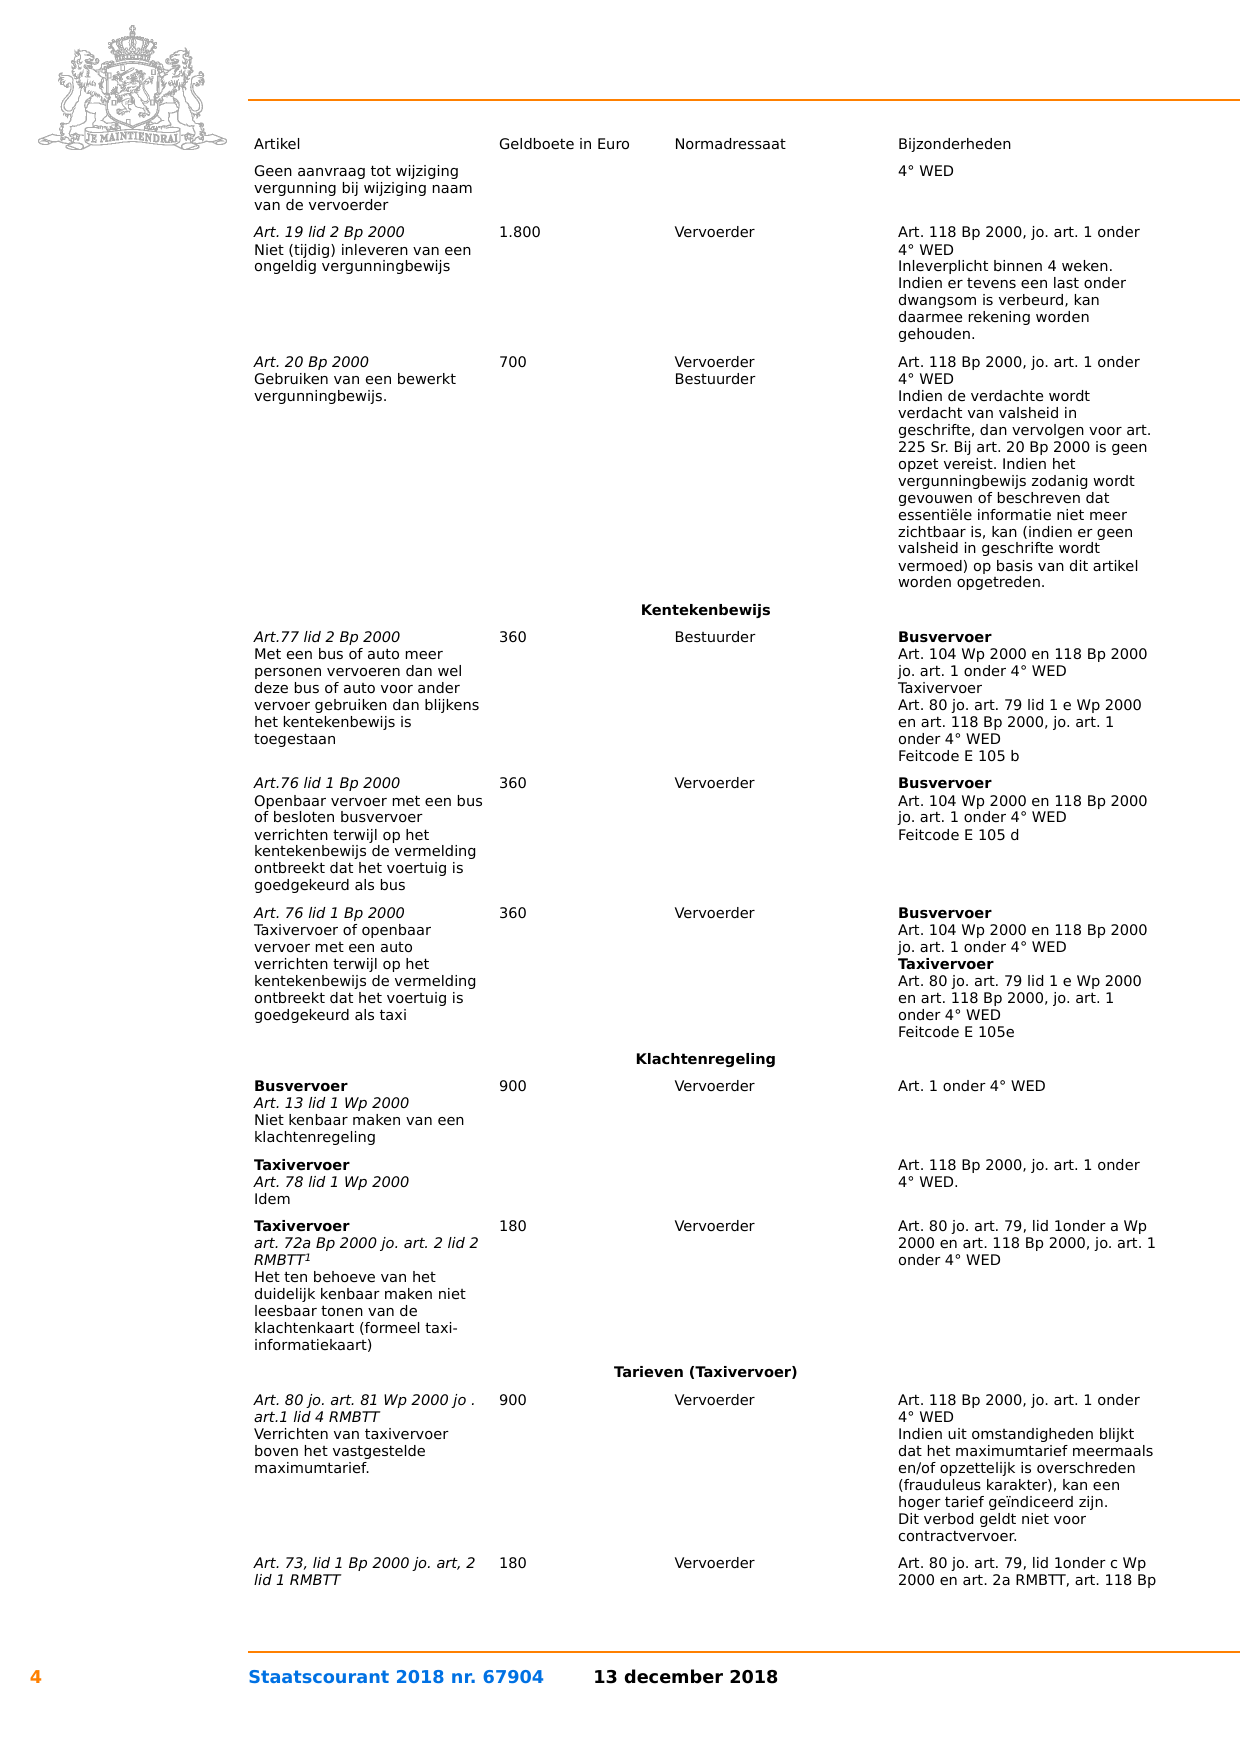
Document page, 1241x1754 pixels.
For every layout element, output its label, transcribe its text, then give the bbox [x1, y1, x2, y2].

table_cell Art.76 lid 1 Bp 2000 Openbaar vervoer met een bus of besloten busvervoer verrichten terwijl op het kentekenbewijs de vermelding ontbreekt dat het voertuig is goedgekeurd als bus [249, 771, 493, 899]
table_cell 1.800 [494, 220, 668, 348]
table_cell Art.77 lid 2 Bp 2000 Met een bus of auto meer personen vervoeren dan wel deze bus of auto voor ander vervoer gebruiken dan blijkens het kentekenbewijs is toegestaan [249, 625, 493, 770]
table_cell Art. 80 jo. art. 79, lid 1onder a Wp 2000 en art. 118 Bp 2000, jo. art. 1 onder 4° WED [892, 1213, 1163, 1358]
table_cell Art. 20 Bp 2000 Gebruiken van een bewerkt vergunningbewijs. [249, 349, 493, 596]
table_cell 180 [494, 1550, 668, 1593]
table_cell Taxivervoer art. 72a Bp 2000 jo. art. 2 lid 2 RMBTT1 Het ten behoeve van het duidelijk kenbaar maken niet leesbaar tonen van de klachtenkaart (formeel taxi-informatiekaart) [249, 1213, 493, 1358]
table_cell Art. 73, lid 1 Bp 2000 jo. art, 2 lid 1 RMBTT [249, 1550, 493, 1593]
table_cell [494, 158, 668, 219]
table_cell Art. 118 Bp 2000, jo. art. 1 onder 4° WED Indien uit omstandigheden blijkt dat het maximumtarief meermaals en/of opzettelijk is overschreden (frauduleus karakter), kan een hoger tarief geïndiceerd zijn. Dit verbod geldt niet voor contractvervoer. [892, 1387, 1163, 1549]
table_cell Taxivervoer Art. 78 lid 1 Wp 2000 Idem [249, 1152, 493, 1212]
table_cell Vervoerder [669, 1387, 891, 1549]
table_cell 360 [494, 900, 668, 1045]
table_header Artikel [249, 131, 493, 157]
table_cell 700 [494, 349, 668, 596]
table_cell Busvervoer Art. 104 Wp 2000 en 118 Bp 2000 jo. art. 1 onder 4° WED Feitcode E 105 d [892, 771, 1163, 899]
table_cell Kentekenbewijs [249, 597, 1163, 623]
table_cell 4° WED [892, 158, 1163, 219]
table_header Geldboete in Euro [494, 131, 668, 157]
table_cell Tarieven (Taxivervoer) [249, 1360, 1163, 1386]
table_cell Vervoerder [669, 1213, 891, 1358]
table_cell Geen aanvraag tot wijziging vergunning bij wijziging naam van de vervoerder [249, 158, 493, 219]
table_cell Art. 1 onder 4° WED [892, 1074, 1163, 1151]
table_cell 180 [494, 1213, 668, 1358]
table_cell Vervoerder [669, 1074, 891, 1212]
table_cell 900 [494, 1387, 668, 1549]
table_cell Art. 76 lid 1 Bp 2000 Taxivervoer of openbaar vervoer met een auto verrichten terwijl op het kentekenbewijs de vermelding ontbreekt dat het voertuig is goedgekeurd als taxi [249, 900, 493, 1045]
table_cell Vervoerder [669, 900, 891, 1045]
table_header Bijzonderheden [892, 131, 1163, 157]
table_cell Art. 118 Bp 2000, jo. art. 1 onder 4° WED Inleverplicht binnen 4 weken. Indien er tevens een last onder dwangsom is verbeurd, kan daarmee rekening worden gehouden. [892, 220, 1163, 348]
table_cell [669, 158, 891, 219]
table_cell Art. 80 jo. art. 81 Wp 2000 jo . art.1 lid 4 RMBTT Verrichten van taxivervoer boven het vastgestelde maximumtarief. [249, 1387, 493, 1549]
picture [38, 25, 227, 150]
table_header Normadressaat [669, 131, 891, 157]
table_cell Art. 19 lid 2 Bp 2000 Niet (tijdig) inleveren van een ongeldig vergunningbewijs [249, 220, 493, 348]
table_cell Busvervoer Art. 13 lid 1 Wp 2000 Niet kenbaar maken van een klachtenregeling [249, 1074, 493, 1151]
table_cell Vervoerder Bestuurder [669, 349, 891, 596]
table_cell 360 [494, 625, 668, 770]
table_cell Bestuurder [669, 625, 891, 770]
table_cell Busvervoer Art. 104 Wp 2000 en 118 Bp 2000 jo. art. 1 onder 4° WED Taxivervoer Art. 80 jo. art. 79 lid 1 e Wp 2000 en art. 118 Bp 2000, jo. art. 1 onder 4° WED Feitcode E 105e [892, 900, 1163, 1045]
table_cell Klachtenregeling [249, 1046, 1163, 1073]
table_cell Busvervoer Art. 104 Wp 2000 en 118 Bp 2000 jo. art. 1 onder 4° WED Taxivervoer Art. 80 jo. art. 79 lid 1 e Wp 2000 en art. 118 Bp 2000, jo. art. 1 onder 4° WED Feitcode E 105 b [892, 625, 1163, 770]
table_cell Art. 80 jo. art. 79, lid 1onder c Wp 2000 en art. 2a RMBTT, art. 118 Bp [892, 1550, 1163, 1593]
table_cell Vervoerder [669, 1550, 891, 1593]
table_cell Art. 118 Bp 2000, jo. art. 1 onder 4° WED. [892, 1152, 1163, 1212]
table_cell 360 [494, 771, 668, 899]
table_cell Vervoerder [669, 220, 891, 348]
table_cell Vervoerder [669, 771, 891, 899]
table_cell Art. 118 Bp 2000, jo. art. 1 onder 4° WED Indien de verdachte wordt verdacht van valsheid in geschrifte, dan vervolgen voor art. 225 Sr. Bij art. 20 Bp 2000 is geen opzet vereist. Indien het vergunningbewijs zodanig wordt gevouwen of beschreven dat essentiële informatie niet meer zichtbaar is, kan (indien er geen valsheid in geschrifte wordt vermoed) op basis van dit artikel worden opgetreden. [892, 349, 1163, 596]
table_cell 900 [494, 1074, 668, 1212]
